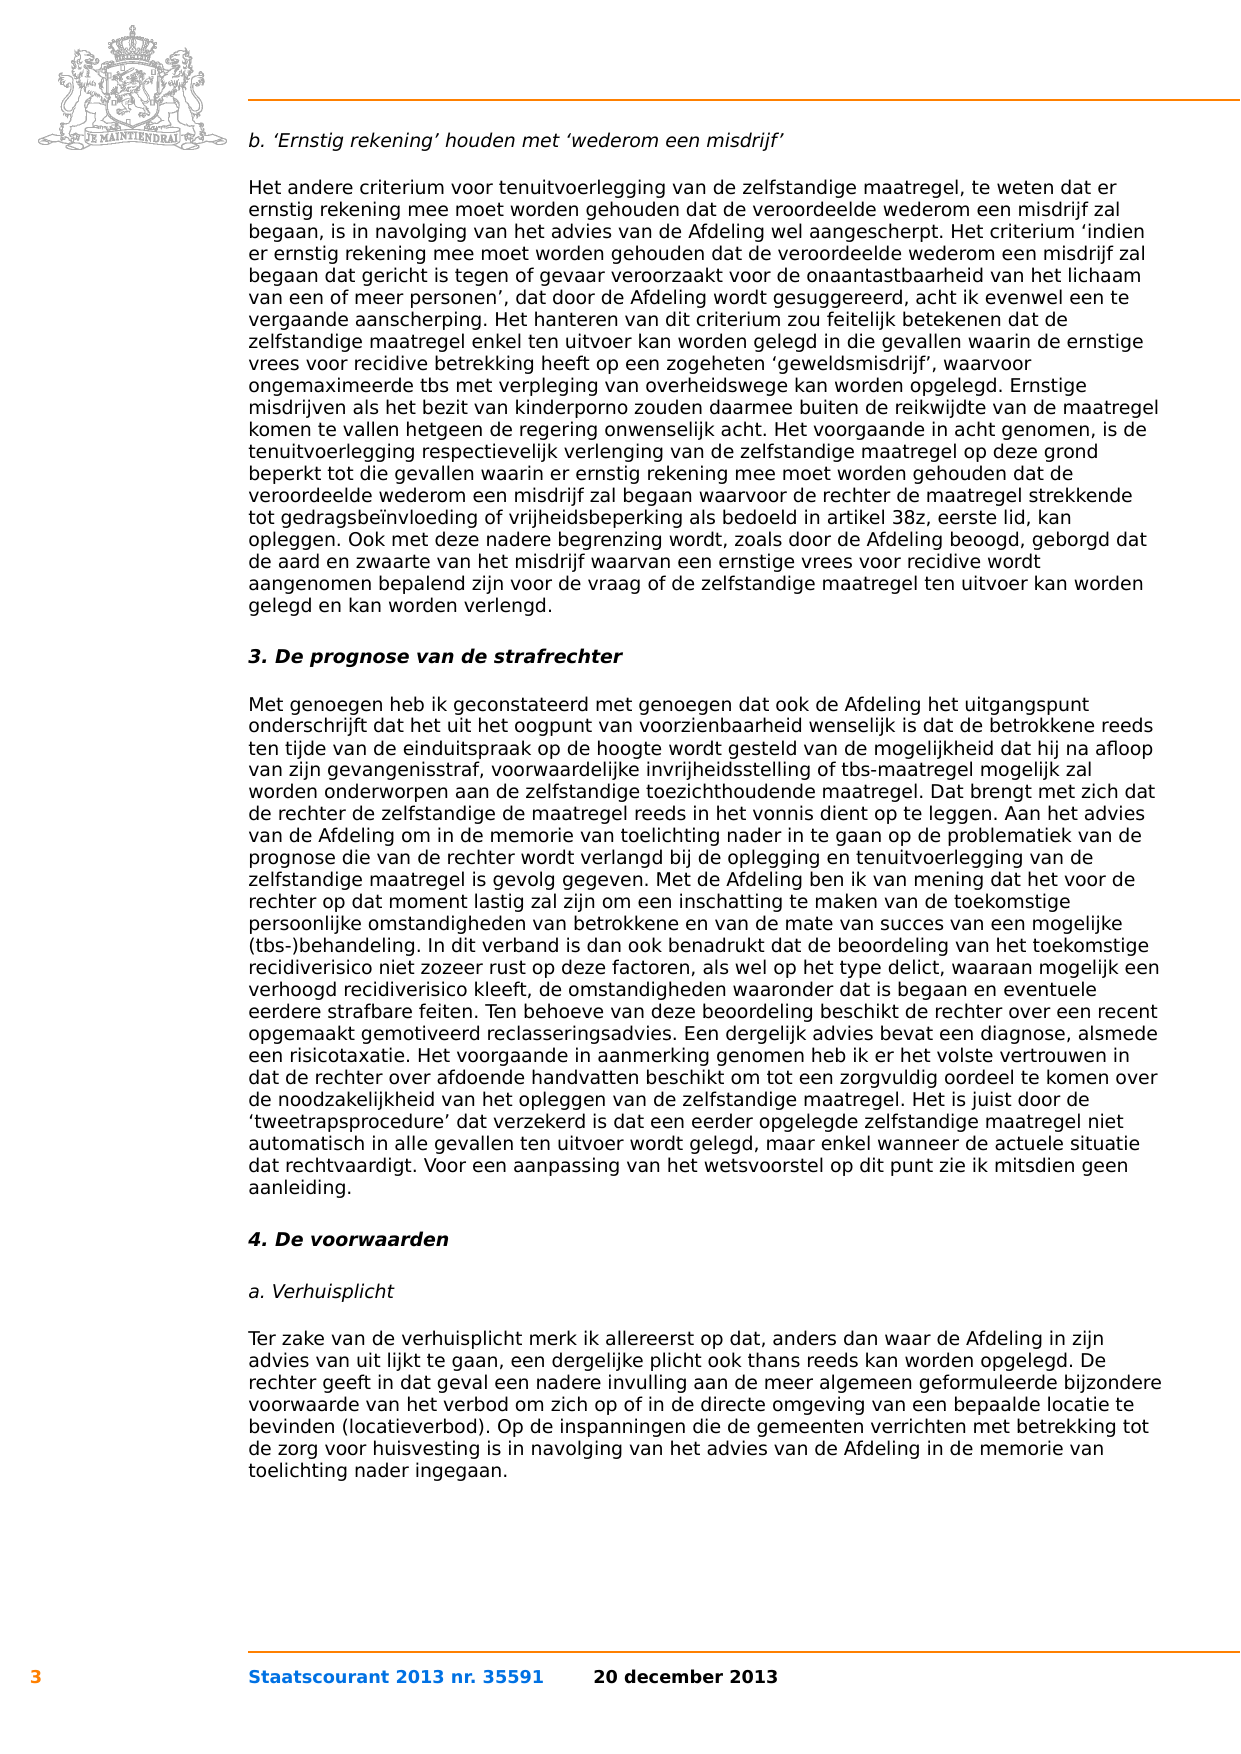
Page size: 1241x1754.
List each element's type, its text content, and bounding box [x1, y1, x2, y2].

subtitle b. ‘Ernstig rekening’ houden met ‘wederom een misdrijf’ [248, 130, 1163, 152]
text Ter zake van de verhuisplicht merk ik allereerst op dat, anders dan waar de Afdeling in zijn advies van uit lijkt te gaan, een dergelijke plicht ook thans reeds kan worden opgelegd. De rechter geeft in dat geval een nadere invulling aan de meer algemeen geformuleerde bijzondere voorwaarde van het verbod om zich op of in de directe omgeving van een bepaalde locatie te bevinden (locatieverbod). Op de inspanningen die de gemeenten verrichten met betrekking tot de zorg voor huisvesting is in navolging van het advies van de Afdeling in de memorie van toelichting nader ingegaan. [248, 1328, 1163, 1482]
subtitle a. Verhuisplicht [248, 1281, 1163, 1303]
subtitle 3. De prognose van de strafrechter [248, 646, 1163, 668]
subtitle 4. De voorwaarden [248, 1229, 1163, 1251]
text Met genoegen heb ik geconstateerd met genoegen dat ook de Afdeling het uitgangspunt onderschrijft dat het uit het oogpunt van voorzienbaarheid wenselijk is dat de betrokkene reeds ten tijde van de einduitspraak op de hoogte wordt gesteld van de mogelijkheid dat hij na afloop van zijn gevangenisstraf, voorwaardelijke invrijheidsstelling of tbs-maatregel mogelijk zal worden onderworpen aan de zelfstandige toezichthoudende maatregel. Dat brengt met zich dat de rechter de zelfstandige de maatregel reeds in het vonnis dient op te leggen. Aan het advies van de Afdeling om in de memorie van toelichting nader in te gaan op de problematiek van de prognose die van de rechter wordt verlangd bij de oplegging en tenuitvoerlegging van de zelfstandige maatregel is gevolg gegeven. Met de Afdeling ben ik van mening dat het voor de rechter op dat moment lastig zal zijn om een inschatting te maken van de toekomstige persoonlijke omstandigheden van betrokkene en van de mate van succes van een mogelijke (tbs-)behandeling. In dit verband is dan ook benadrukt dat de beoordeling van het toekomstige recidiverisico niet zozeer rust op deze factoren, als wel op het type delict, waaraan mogelijk een verhoogd recidiverisico kleeft, de omstandigheden waaronder dat is begaan en eventuele eerdere strafbare feiten. Ten behoeve van deze beoordeling beschikt de rechter over een recent opgemaakt gemotiveerd reclasseringsadvies. Een dergelijk advies bevat een diagnose, alsmede een risicotaxatie. Het voorgaande in aanmerking genomen heb ik er het volste vertrouwen in dat de rechter over afdoende handvatten beschikt om tot een zorgvuldig oordeel te komen over de noodzakelijkheid van het opleggen van de zelfstandige maatregel. Het is juist door de ‘tweetrapsprocedure’ dat verzekerd is dat een eerder opgelegde zelfstandige maatregel niet automatisch in alle gevallen ten uitvoer wordt gelegd, maar enkel wanneer de actuele situatie dat rechtvaardigt. Voor een aanpassing van het wetsvoorstel op dit punt zie ik mitsdien geen aanleiding. [248, 693, 1163, 1199]
text Het andere criterium voor tenuitvoerlegging van de zelfstandige maatregel, te weten dat er ernstig rekening mee moet worden gehouden dat de veroordeelde wederom een misdrijf zal begaan, is in navolging van het advies van de Afdeling wel aangescherpt. Het criterium ‘indien er ernstig rekening mee moet worden gehouden dat de veroordeelde wederom een misdrijf zal begaan dat gericht is tegen of gevaar veroorzaakt voor de onaantastbaarheid van het lichaam van een of meer personen’, dat door de Afdeling wordt gesuggereerd, acht ik evenwel een te vergaande aanscherping. Het hanteren van dit criterium zou feitelijk betekenen dat de zelfstandige maatregel enkel ten uitvoer kan worden gelegd in die gevallen waarin de ernstige vrees voor recidive betrekking heeft op een zogeheten ‘geweldsmisdrijf’, waarvoor ongemaximeerde tbs met verpleging van overheidswege kan worden opgelegd. Ernstige misdrijven als het bezit van kinderporno zouden daarmee buiten de reikwijdte van de maatregel komen te vallen hetgeen de regering onwenselijk acht. Het voorgaande in acht genomen, is de tenuitvoerlegging respectievelijk verlenging van de zelfstandige maatregel op deze grond beperkt tot die gevallen waarin er ernstig rekening mee moet worden gehouden dat de veroordeelde wederom een misdrijf zal begaan waarvoor de rechter de maatregel strekkende tot gedragsbeïnvloeding of vrijheidsbeperking als bedoeld in artikel 38z, eerste lid, kan opleggen. Ook met deze nadere begrenzing wordt, zoals door de Afdeling beoogd, geborgd dat de aard en zwaarte van het misdrijf waarvan een ernstige vrees voor recidive wordt aangenomen bepalend zijn voor de vraag of de zelfstandige maatregel ten uitvoer kan worden gelegd en kan worden verlengd. [248, 177, 1163, 616]
picture [38, 25, 227, 150]
